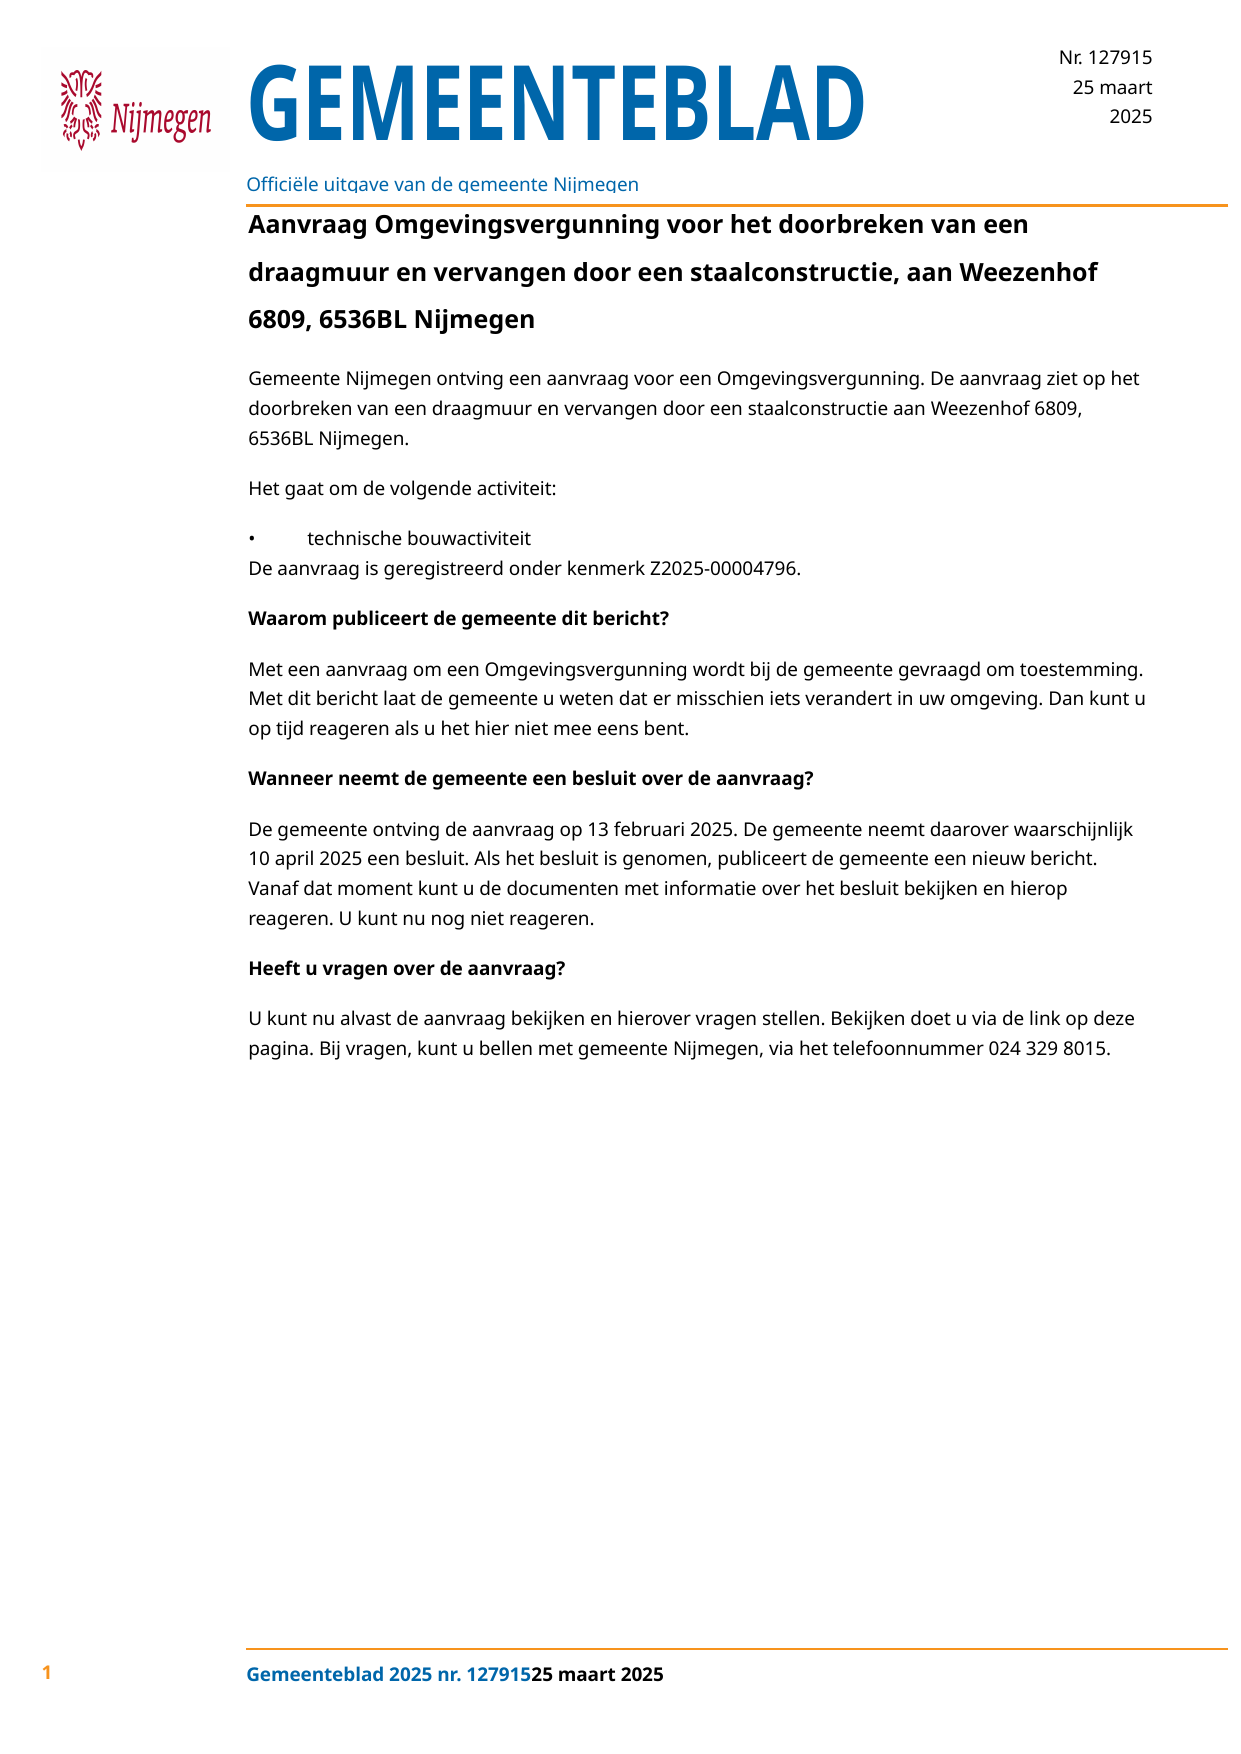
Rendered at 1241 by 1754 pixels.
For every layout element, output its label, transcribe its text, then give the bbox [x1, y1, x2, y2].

text Met een aanvraag om een Omgevingsvergunning wordt bij de gemeente gevraagd om toestemming. Met dit bericht laat de gemeente u weten dat er misschien iets verandert in uw omgeving. Dan kunt u op tijd reageren als u het hier niet mee eens bent. [248, 656, 1152, 741]
picture [41, 47, 231, 172]
text De aanvraag is geregistreerd onder kenmerk Z2025-00004796. [248, 555, 1152, 581]
text Aanvraag Omgevingsvergunning voor het doorbreken van een draagmuur en vervangen door een staalconstructie, aan Weezenhof 6809, 6536BL Nijmegen [248, 207, 1152, 336]
text Gemeente Nijmegen ontving een aanvraag voor een Omgevingsvergunning. De aanvraag ziet op het doorbreken van een draagmuur en vervangen door een staalconstructie aan Weezenhof 6809, 6536BL Nijmegen. [248, 366, 1152, 450]
text Het gaat om de volgende activiteit: [248, 475, 1152, 501]
text De gemeente ontving de aanvraag op 13 februari 2025. De gemeente neemt daarover waarschijnlijk 10 april 2025 een besluit. Als het besluit is genomen, publiceert de gemeente een nieuw bericht. Vanaf dat moment kunt u de documenten met informatie over het besluit bekijken en hierop reageren. U kunt nu nog niet reageren. [248, 816, 1152, 930]
text Heeft u vragen over de aanvraag? [248, 955, 1152, 981]
list technische bouwactiviteit [248, 526, 1152, 551]
text Wanneer neemt de gemeente een besluit over de aanvraag? [248, 766, 1152, 791]
text Waarom publiceert de gemeente dit bericht? [248, 606, 1152, 631]
text U kunt nu alvast de aanvraag bekijken en hierover vragen stellen. Bekijken doet u via de link op deze pagina. Bij vragen, kunt u bellen met gemeente Nijmegen, via het telefoonnummer 024 329 8015. [248, 1006, 1152, 1061]
